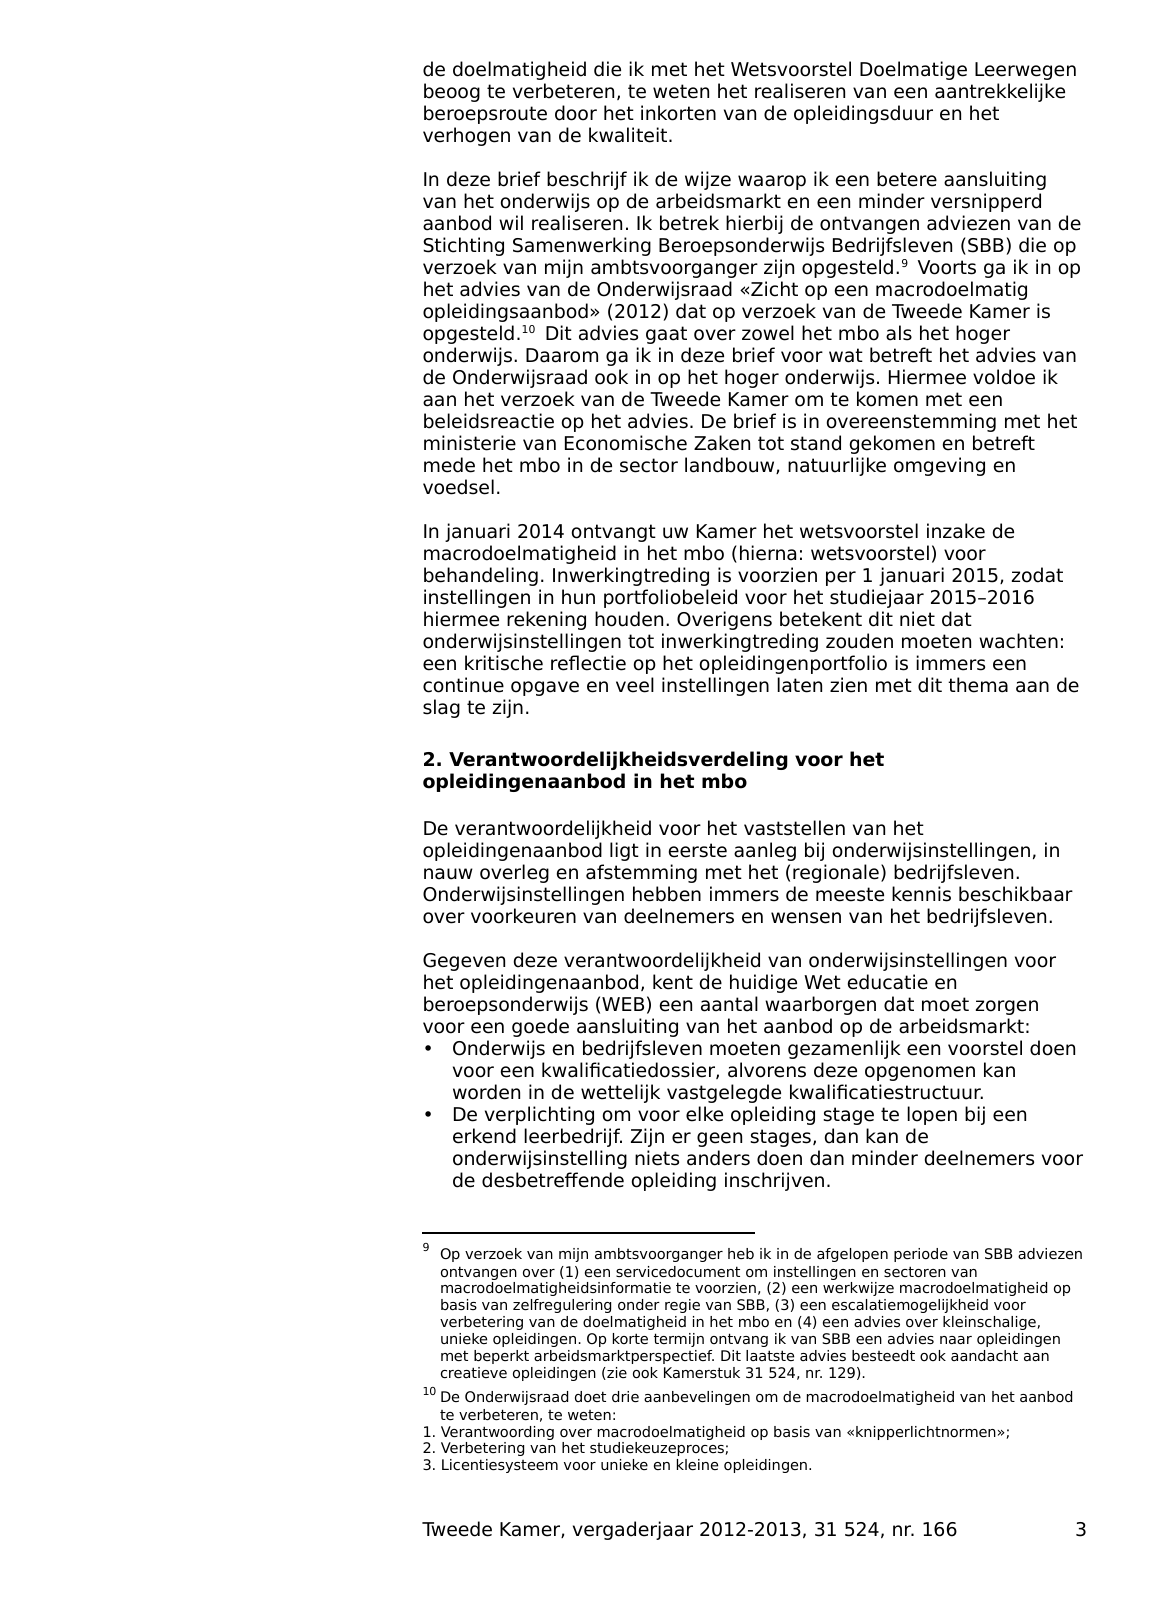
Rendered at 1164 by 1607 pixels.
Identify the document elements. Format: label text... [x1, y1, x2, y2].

text 2. Verbetering van het studiekeuzeproces; [422, 1441, 1087, 1457]
text 3. Licentiesysteem voor unieke en kleine opleidingen. [422, 1457, 1087, 1474]
text In deze brief beschrijf ik de wijze waarop ik een betere aansluiting van het onderwijs op de arbeidsmarkt en een minder versnipperd aanbod wil realiseren. Ik betrek hierbij de ontvangen adviezen van de Stichting Samenwerking Beroepsonderwijs Bedrijfsleven (SBB) die op verzoek van mijn ambtsvoorganger zijn opgesteld. Voorts ga ik in op het advies van de Onderwijsraad «Zicht op een macrodoelmatig opleidingsaanbod» (2012) dat op verzoek van de Tweede Kamer is opgesteld. Dit advies gaat over zowel het mbo als het hoger onderwijs. Daarom ga ik in deze brief voor wat betreft het advies van de Onderwijsraad ook in op het hoger onderwijs. Hiermee voldoe ik aan het verzoek van de Tweede Kamer om te komen met een beleidsreactie op het advies. De brief is in overeenstemming met het ministerie van Economische Zaken tot stand gekomen en betreft mede het mbo in de sector landbouw, natuurlijke omgeving en voedsel. [422, 169, 1087, 499]
subtitle 2. Verantwoordelijkheidsverdeling voor het opleidingenaanbod in het mbo [422, 749, 1087, 793]
text Op verzoek van mijn ambtsvoorganger heb ik in de afgelopen periode van SBB adviezen ontvangen over (1) een servicedocument om instellingen en sectoren van macrodoelmatigheidsinformatie te voorzien, (2) een werkwijze macrodoelmatigheid op basis van zelfregulering onder regie van SBB, (3) een escalatiemogelijkheid voor verbetering van de doelmatigheid in het mbo en (4) een advies over kleinschalige, unieke opleidingen. Op korte termijn ontvang ik van SBB een advies naar opleidingen met beperkt arbeidsmarktperspectief. Dit laatste advies besteedt ook aandacht aan creatieve opleidingen (zie ook Kamerstuk 31 524, nr. 129). [422, 1242, 1087, 1382]
text de doelmatigheid die ik met het Wetsvoorstel Doelmatige Leerwegen beoog te verbeteren, te weten het realiseren van een aantrekkelijke beroepsroute door het inkorten van de opleidingsduur en het verhogen van de kwaliteit. [422, 59, 1087, 147]
text De verantwoordelijkheid voor het vaststellen van het opleidingenaanbod ligt in eerste aanleg bij onderwijsinstellingen, in nauw overleg en afstemming met het (regionale) bedrijfsleven. Onderwijsinstellingen hebben immers de meeste kennis beschikbaar over voorkeuren van deelnemers en wensen van het bedrijfsleven. [422, 818, 1087, 928]
text In januari 2014 ontvangt uw Kamer het wetsvoorstel inzake de macrodoelmatigheid in het mbo (hierna: wetsvoorstel) voor behandeling. Inwerkingtreding is voorzien per 1 januari 2015, zodat instellingen in hun portfoliobeleid voor het studiejaar 2015–2016 hiermee rekening houden. Overigens betekent dit niet dat onderwijsinstellingen tot inwerkingtreding zouden moeten wachten: een kritische reflectie op het opleidingenportfolio is immers een continue opgave en veel instellingen laten zien met dit thema aan de slag te zijn. [422, 521, 1087, 719]
text • De verplichting om voor elke opleiding stage te lopen bij een erkend leerbedrijf. Zijn er geen stages, dan kan de onderwijsinstelling niets anders doen dan minder deelnemers voor de desbetreffende opleiding inschrijven. [422, 1104, 1087, 1192]
text 1. Verantwoording over macrodoelmatigheid op basis van «knipperlichtnormen»; [422, 1424, 1087, 1441]
text • Onderwijs en bedrijfsleven moeten gezamenlijk een voorstel doen voor een kwalificatiedossier, alvorens deze opgenomen kan worden in de wettelijk vastgelegde kwalificatiestructuur. [422, 1038, 1087, 1104]
text De Onderwijsraad doet drie aanbevelingen om de macrodoelmatigheid van het aanbod te verbeteren, te weten: [422, 1385, 1087, 1424]
text Gegeven deze verantwoordelijkheid van onderwijsinstellingen voor het opleidingenaanbod, kent de huidige Wet educatie en beroepsonderwijs (WEB) een aantal waarborgen dat moet zorgen voor een goede aansluiting van het aanbod op de arbeidsmarkt: [422, 950, 1087, 1038]
